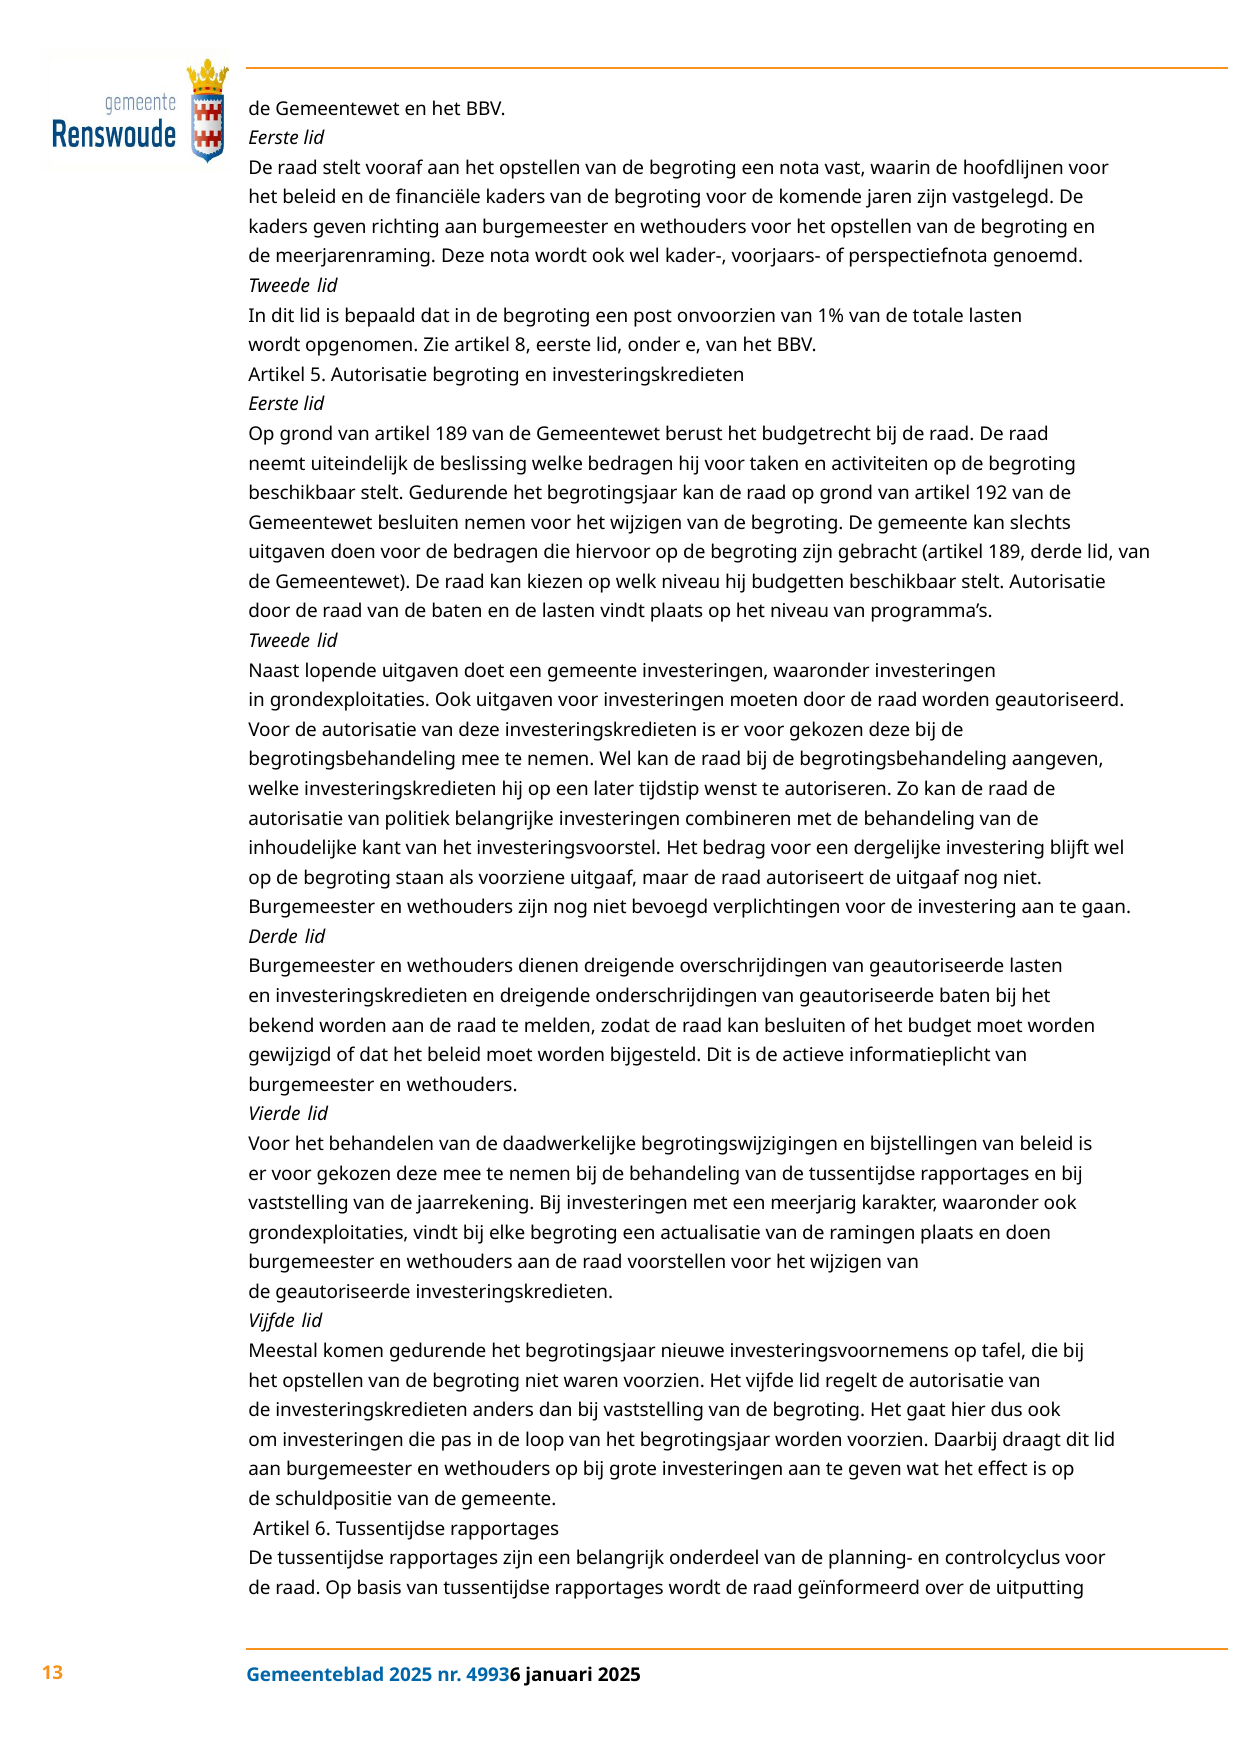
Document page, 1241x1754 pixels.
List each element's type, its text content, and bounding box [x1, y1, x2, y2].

text Tweede lid [248, 627, 1152, 653]
text Meestal komen gedurende het begrotingsjaar nieuwe investeringsvoornemens op tafel, die bij het opstellen van de begroting niet waren voorzien. Het vijfde lid regelt de autorisatie van de investeringskredieten anders dan bij vaststelling van de begroting. Het gaat hier dus ook om investeringen die pas in de loop van het begrotingsjaar worden voorzien. Daarbij draagt dit lid aan burgemeester en wethouders op bij grote investeringen aan te geven wat het effect is op de schuldpositie van de gemeente. [248, 1337, 1152, 1511]
text Vierde lid [248, 1101, 1152, 1126]
text Derde lid [248, 923, 1152, 949]
text Op grond van artikel 189 van de Gemeentewet berust het budgetrecht bij de raad. De raad neemt uiteindelijk de beslissing welke bedragen hij voor taken en activiteiten op de begroting beschikbaar stelt. Gedurende het begrotingsjaar kan de raad op grond van artikel 192 van de Gemeentewet besluiten nemen voor het wijzigen van de begroting. De gemeente kan slechts uitgaven doen voor de bedragen die hiervoor op de begroting zijn gebracht (artikel 189, derde lid, van de Gemeentewet). De raad kan kiezen op welk niveau hij budgetten beschikbaar stelt. Autorisatie door de raad van de baten en de lasten vindt plaats op het niveau van programma’s. [248, 420, 1152, 623]
text De raad stelt vooraf aan het opstellen van de begroting een nota vast, waarin de hoofdlijnen voor het beleid en de financiële kaders van de begroting voor de komende jaren zijn vastgelegd. De kaders geven richting aan burgemeester en wethouders voor het opstellen van de begroting en de meerjarenraming. Deze nota wordt ook wel kader-, voorjaars- of perspectiefnota genoemd. [248, 154, 1152, 268]
text In dit lid is bepaald dat in de begroting een post onvoorzien van 1% van de totale lasten wordt opgenomen. Zie artikel 8, eerste lid, onder e, van het BBV. [248, 302, 1152, 357]
text de Gemeentewet en het BBV. [248, 95, 1152, 121]
text Eerste lid [248, 391, 1152, 416]
picture [41, 47, 231, 172]
text Artikel 5. Autorisatie begroting en investeringskredieten [248, 361, 1152, 387]
text De tussentijdse rapportages zijn een belangrijk onderdeel van de planning- en controlcyclus voor de raad. Op basis van tussentijdse rapportages wordt de raad geïnformeerd over de uitputting [248, 1544, 1152, 1600]
text Voor het behandelen van de daadwerkelijke begrotingswijzigingen en bijstellingen van beleid is er voor gekozen deze mee te nemen bij de behandeling van de tussentijdse rapportages en bij vaststelling van de jaarrekening. Bij investeringen met een meerjarig karakter, waaronder ook grondexploitaties, vindt bij elke begroting een actualisatie van de ramingen plaats en doen burgemeester en wethouders aan de raad voorstellen voor het wijzigen van de geautoriseerde investeringskredieten. [248, 1130, 1152, 1304]
text Eerste lid [248, 124, 1152, 150]
text Artikel 6. Tussentijdse rapportages [248, 1515, 1152, 1541]
text Naast lopende uitgaven doet een gemeente investeringen, waaronder investeringen in grondexploitaties. Ook uitgaven voor investeringen moeten door de raad worden geautoriseerd. Voor de autorisatie van deze investeringskredieten is er voor gekozen deze bij de begrotingsbehandeling mee te nemen. Wel kan de raad bij de begrotingsbehandeling aangeven, welke investeringskredieten hij op een later tijdstip wenst te autoriseren. Zo kan de raad de autorisatie van politiek belangrijke investeringen combineren met de behandeling van de inhoudelijke kant van het investeringsvoorstel. Het bedrag voor een dergelijke investering blijft wel op de begroting staan als voorziene uitgaaf, maar de raad autoriseert de uitgaaf nog niet. Burgemeester en wethouders zijn nog niet bevoegd verplichtingen voor de investering aan te gaan. [248, 657, 1152, 919]
text Vijfde lid [248, 1308, 1152, 1333]
text Burgemeester en wethouders dienen dreigende overschrijdingen van geautoriseerde lasten en investeringskredieten en dreigende onderschrijdingen van geautoriseerde baten bij het bekend worden aan de raad te melden, zodat de raad kan besluiten of het budget moet worden gewijzigd of dat het beleid moet worden bijgesteld. Dit is de actieve informatieplicht van burgemeester en wethouders. [248, 953, 1152, 1097]
text Tweede lid [248, 272, 1152, 298]
